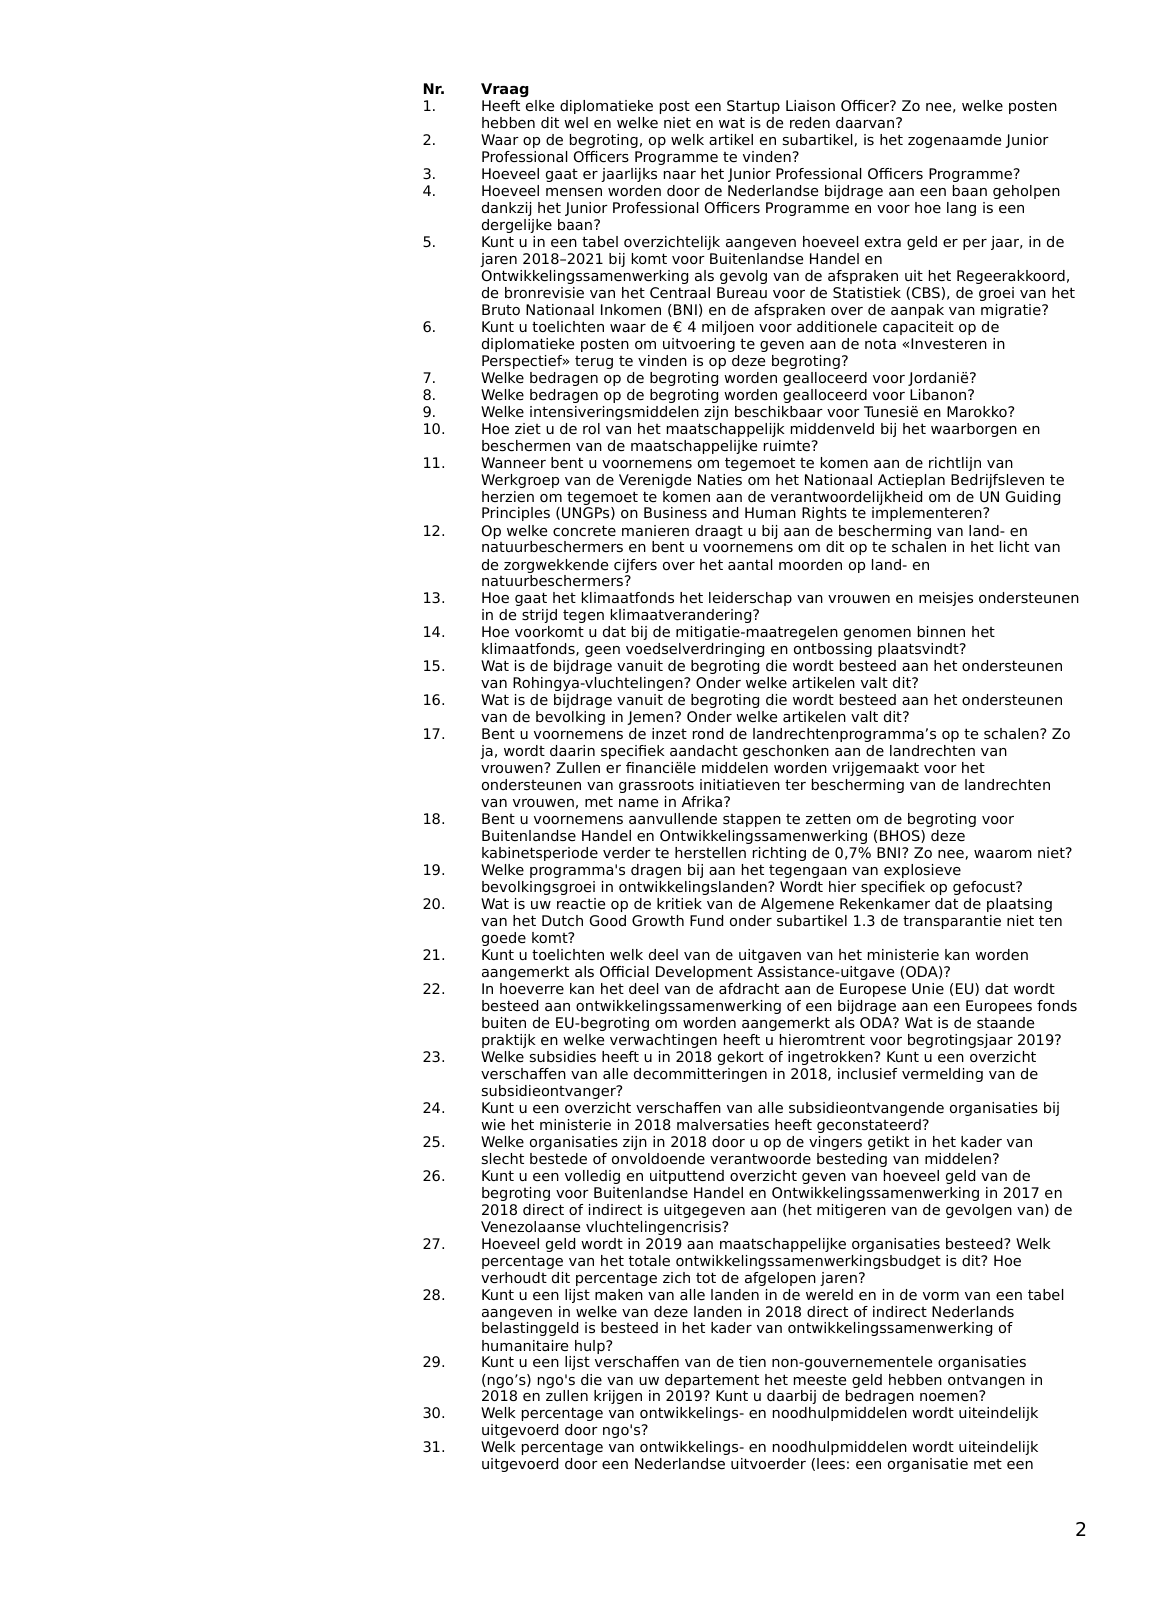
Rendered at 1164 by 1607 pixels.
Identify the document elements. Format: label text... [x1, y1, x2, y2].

table_header Nr. [422, 81, 475, 98]
table_cell Welk percentage van ontwikkelings- en noodhulpmiddelen wordt uiteindelijk uitgevoerd door een Nederlandse uitvoerder (lees: een organisatie met een [475, 1439, 1087, 1473]
table_cell 29. [422, 1354, 475, 1405]
table_cell 28. [422, 1286, 475, 1354]
table_cell 25. [422, 1134, 475, 1168]
table_cell Kunt u toelichten welk deel van de uitgaven van het ministerie kan worden aangemerkt als Official Development Assistance-uitgave (ODA)? [475, 947, 1087, 981]
table_cell 14. [422, 624, 475, 658]
table_cell Heeft elke diplomatieke post een Startup Liaison Officer? Zo nee, welke posten hebben dit wel en welke niet en wat is de reden daarvan? [475, 98, 1087, 132]
table_cell 22. [422, 981, 475, 1049]
table_cell Wat is de bijdrage vanuit de begroting die wordt besteed aan het ondersteunen van Rohingya-vluchtelingen? Onder welke artikelen valt dit? [475, 658, 1087, 692]
table_cell Kunt u in een tabel overzichtelijk aangeven hoeveel extra geld er per jaar, in de jaren 2018–2021 bij komt voor Buitenlandse Handel en Ontwikkelingssamenwerking als gevolg van de afspraken uit het Regeerakkoord, de bronrevisie van het Centraal Bureau voor de Statistiek (CBS), de groei van het Bruto Nationaal Inkomen (BNI) en de afspraken over de aanpak van migratie? [475, 234, 1087, 319]
table_cell 6. [422, 319, 475, 369]
table_cell Hoeveel gaat er jaarlijks naar het Junior Professional Officers Programme? [475, 166, 1087, 183]
table_cell 10. [422, 421, 475, 454]
table_cell Hoe gaat het klimaatfonds het leiderschap van vrouwen en meisjes ondersteunen in de strijd tegen klimaatverandering? [475, 590, 1087, 624]
table_cell Kunt u een lijst verschaffen van de tien non-gouvernementele organisaties (ngo’s) ngo's die van uw departement het meeste geld hebben ontvangen in 2018 en zullen krijgen in 2019? Kunt u daarbij de bedragen noemen? [475, 1354, 1087, 1405]
table_cell Kunt u een lijst maken van alle landen in de wereld en in de vorm van een tabel aangeven in welke van deze landen in 2018 direct of indirect Nederlands belastinggeld is besteed in het kader van ontwikkelingssamenwerking of humanitaire hulp? [475, 1286, 1087, 1354]
table_cell 13. [422, 590, 475, 624]
table_cell Hoe voorkomt u dat bij de mitigatie-maatregelen genomen binnen het klimaatfonds, geen voedselverdringing en ontbossing plaatsvindt? [475, 624, 1087, 658]
table_cell 1. [422, 98, 475, 132]
table_cell 20. [422, 896, 475, 947]
table_cell 23. [422, 1049, 475, 1100]
table_cell 30. [422, 1405, 475, 1439]
table_cell 21. [422, 947, 475, 981]
table_cell Waar op de begroting, op welk artikel en subartikel, is het zogenaamde Junior Professional Officers Programme te vinden? [475, 132, 1087, 166]
table_cell 5. [422, 234, 475, 319]
table_header Vraag [475, 81, 1087, 98]
table_cell Hoe ziet u de rol van het maatschappelijk middenveld bij het waarborgen en beschermen van de maatschappelijke ruimte? [475, 421, 1087, 454]
table_cell 3. [422, 166, 475, 183]
table_cell 31. [422, 1439, 475, 1473]
table_cell Wat is de bijdrage vanuit de begroting die wordt besteed aan het ondersteunen van de bevolking in Jemen? Onder welke artikelen valt dit? [475, 692, 1087, 726]
table_cell Welke bedragen op de begroting worden gealloceerd voor Jordanië? [475, 370, 1087, 387]
table_cell 17. [422, 726, 475, 811]
table_cell 27. [422, 1236, 475, 1286]
table_cell In hoeverre kan het deel van de afdracht aan de Europese Unie (EU) dat wordt besteed aan ontwikkelingssamenwerking of een bijdrage aan een Europees fonds buiten de EU-begroting om worden aangemerkt als ODA? Wat is de staande praktijk en welke verwachtingen heeft u hieromtrent voor begrotingsjaar 2019? [475, 981, 1087, 1049]
table_cell 16. [422, 692, 475, 726]
table_cell 15. [422, 658, 475, 692]
table_cell Op welke concrete manieren draagt u bij aan de bescherming van land- en natuurbeschermers en bent u voornemens om dit op te schalen in het licht van de zorgwekkende cijfers over het aantal moorden op land- en natuurbeschermers? [475, 523, 1087, 590]
table_cell Kunt u toelichten waar de € 4 miljoen voor additionele capaciteit op de diplomatieke posten om uitvoering te geven aan de nota «Investeren in Perspectief» terug te vinden is op deze begroting? [475, 319, 1087, 369]
table_cell Welk percentage van ontwikkelings- en noodhulpmiddelen wordt uiteindelijk uitgevoerd door ngo's? [475, 1405, 1087, 1439]
table_cell Wat is uw reactie op de kritiek van de Algemene Rekenkamer dat de plaatsing van het Dutch Good Growth Fund onder subartikel 1.3 de transparantie niet ten goede komt? [475, 896, 1087, 947]
table_cell Wanneer bent u voornemens om tegemoet te komen aan de richtlijn van Werkgroep van de Verenigde Naties om het Nationaal Actieplan Bedrijfsleven te herzien om tegemoet te komen aan de verantwoordelijkheid om de UN Guiding Principles (UNGPs) on Business and Human Rights te implementeren? [475, 455, 1087, 522]
table_cell 4. [422, 183, 475, 234]
table_cell Bent u voornemens de inzet rond de landrechtenprogramma’s op te schalen? Zo ja, wordt daarin specifiek aandacht geschonken aan de landrechten van vrouwen? Zullen er financiële middelen worden vrijgemaakt voor het ondersteunen van grassroots initiatieven ter bescherming van de landrechten van vrouwen, met name in Afrika? [475, 726, 1087, 811]
table_cell 26. [422, 1168, 475, 1236]
table_cell Welke programma's dragen bij aan het tegengaan van explosieve bevolkingsgroei in ontwikkelingslanden? Wordt hier specifiek op gefocust? [475, 862, 1087, 896]
table_cell Kunt u een overzicht verschaffen van alle subsidieontvangende organisaties bij wie het ministerie in 2018 malversaties heeft geconstateerd? [475, 1100, 1087, 1134]
table_cell 7. [422, 370, 475, 387]
table_cell 8. [422, 387, 475, 403]
table_cell 24. [422, 1100, 475, 1134]
table_cell 12. [422, 523, 475, 590]
table_cell Bent u voornemens aanvullende stappen te zetten om de begroting voor Buitenlandse Handel en Ontwikkelingssamenwerking (BHOS) deze kabinetsperiode verder te herstellen richting de 0,7% BNI? Zo nee, waarom niet? [475, 811, 1087, 862]
table_cell Welke organisaties zijn in 2018 door u op de vingers getikt in het kader van slecht bestede of onvoldoende verantwoorde besteding van middelen? [475, 1134, 1087, 1168]
table_cell Kunt u een volledig en uitputtend overzicht geven van hoeveel geld van de begroting voor Buitenlandse Handel en Ontwikkelingssamenwerking in 2017 en 2018 direct of indirect is uitgegeven aan (het mitigeren van de gevolgen van) de Venezolaanse vluchtelingencrisis? [475, 1168, 1087, 1236]
table_cell Welke bedragen op de begroting worden gealloceerd voor Libanon? [475, 387, 1087, 403]
table_cell 9. [422, 404, 475, 421]
table_cell Hoeveel mensen worden door de Nederlandse bijdrage aan een baan geholpen dankzij het Junior Professional Officers Programme en voor hoe lang is een dergelijke baan? [475, 183, 1087, 234]
table_cell 11. [422, 455, 475, 522]
table_cell Welke intensiveringsmiddelen zijn beschikbaar voor Tunesië en Marokko? [475, 404, 1087, 421]
table_cell 19. [422, 862, 475, 896]
table_cell Hoeveel geld wordt in 2019 aan maatschappelijke organisaties besteed? Welk percentage van het totale ontwikkelingssamenwerkingsbudget is dit? Hoe verhoudt dit percentage zich tot de afgelopen jaren? [475, 1236, 1087, 1286]
table_cell Welke subsidies heeft u in 2018 gekort of ingetrokken? Kunt u een overzicht verschaffen van alle decommitteringen in 2018, inclusief vermelding van de subsidieontvanger? [475, 1049, 1087, 1100]
table_cell 2. [422, 132, 475, 166]
table_cell 18. [422, 811, 475, 862]
